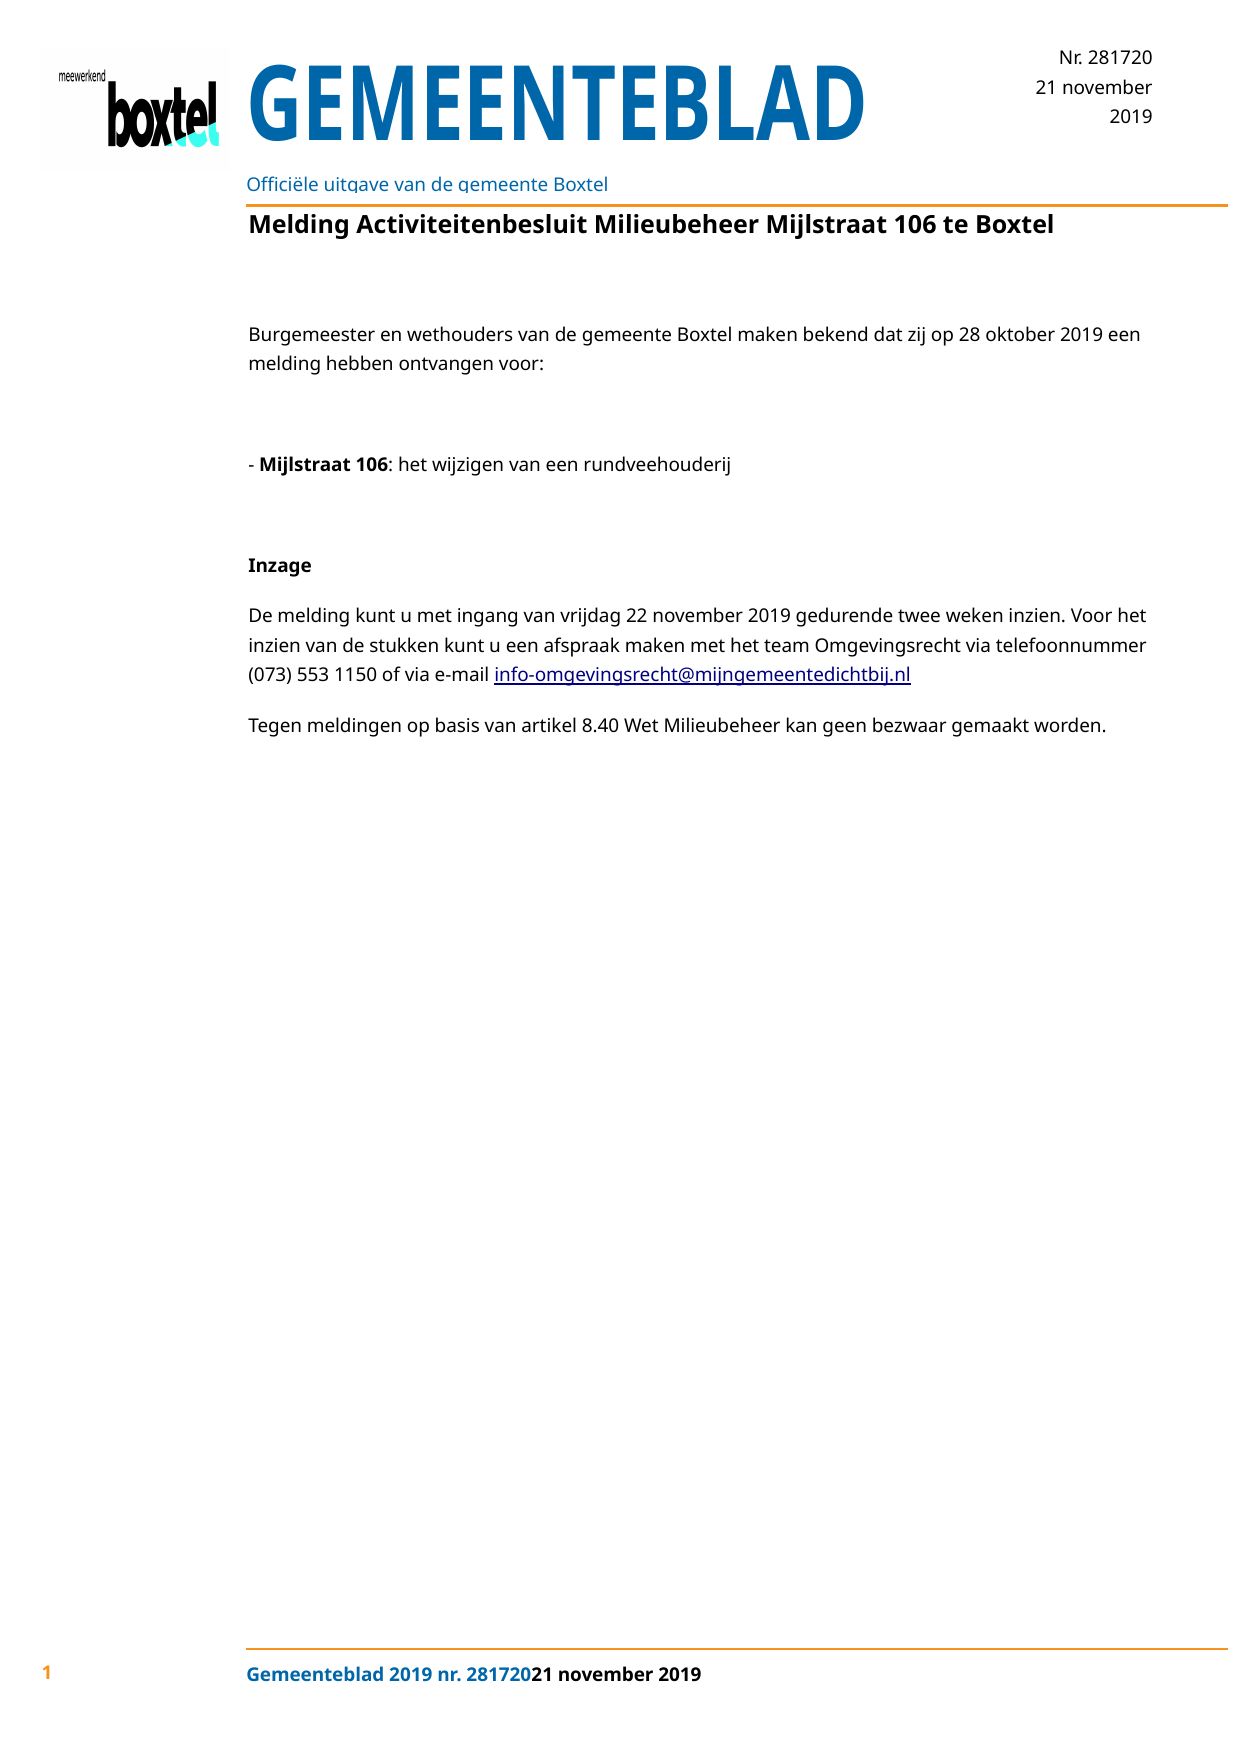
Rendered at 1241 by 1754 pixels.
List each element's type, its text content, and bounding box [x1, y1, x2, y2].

text - Mijlstraat 106: het wijzigen van een rundveehouderij [248, 451, 1152, 477]
text Tegen meldingen op basis van artikel 8.40 Wet Milieubeheer kan geen bezwaar gemaakt worden. [248, 712, 1152, 738]
picture [41, 47, 231, 172]
text Burgemeester en wethouders van de gemeente Boxtel maken bekend dat zij op 28 oktober 2019 een melding hebben ontvangen voor: [248, 321, 1152, 376]
text Melding Activiteitenbesluit Milieubeheer Mijlstraat 106 te Boxtel [248, 207, 1152, 241]
text De melding kunt u met ingang van vrijdag 22 november 2019 gedurende twee weken inzien. Voor het inzien van de stukken kunt u een afspraak maken met het team Omgevingsrecht via telefoonnummer (073) 553 1150 of via e-mail info-omgevingsrecht@mijngemeentedichtbij.nl [248, 602, 1152, 687]
text Inzage [248, 552, 1152, 578]
